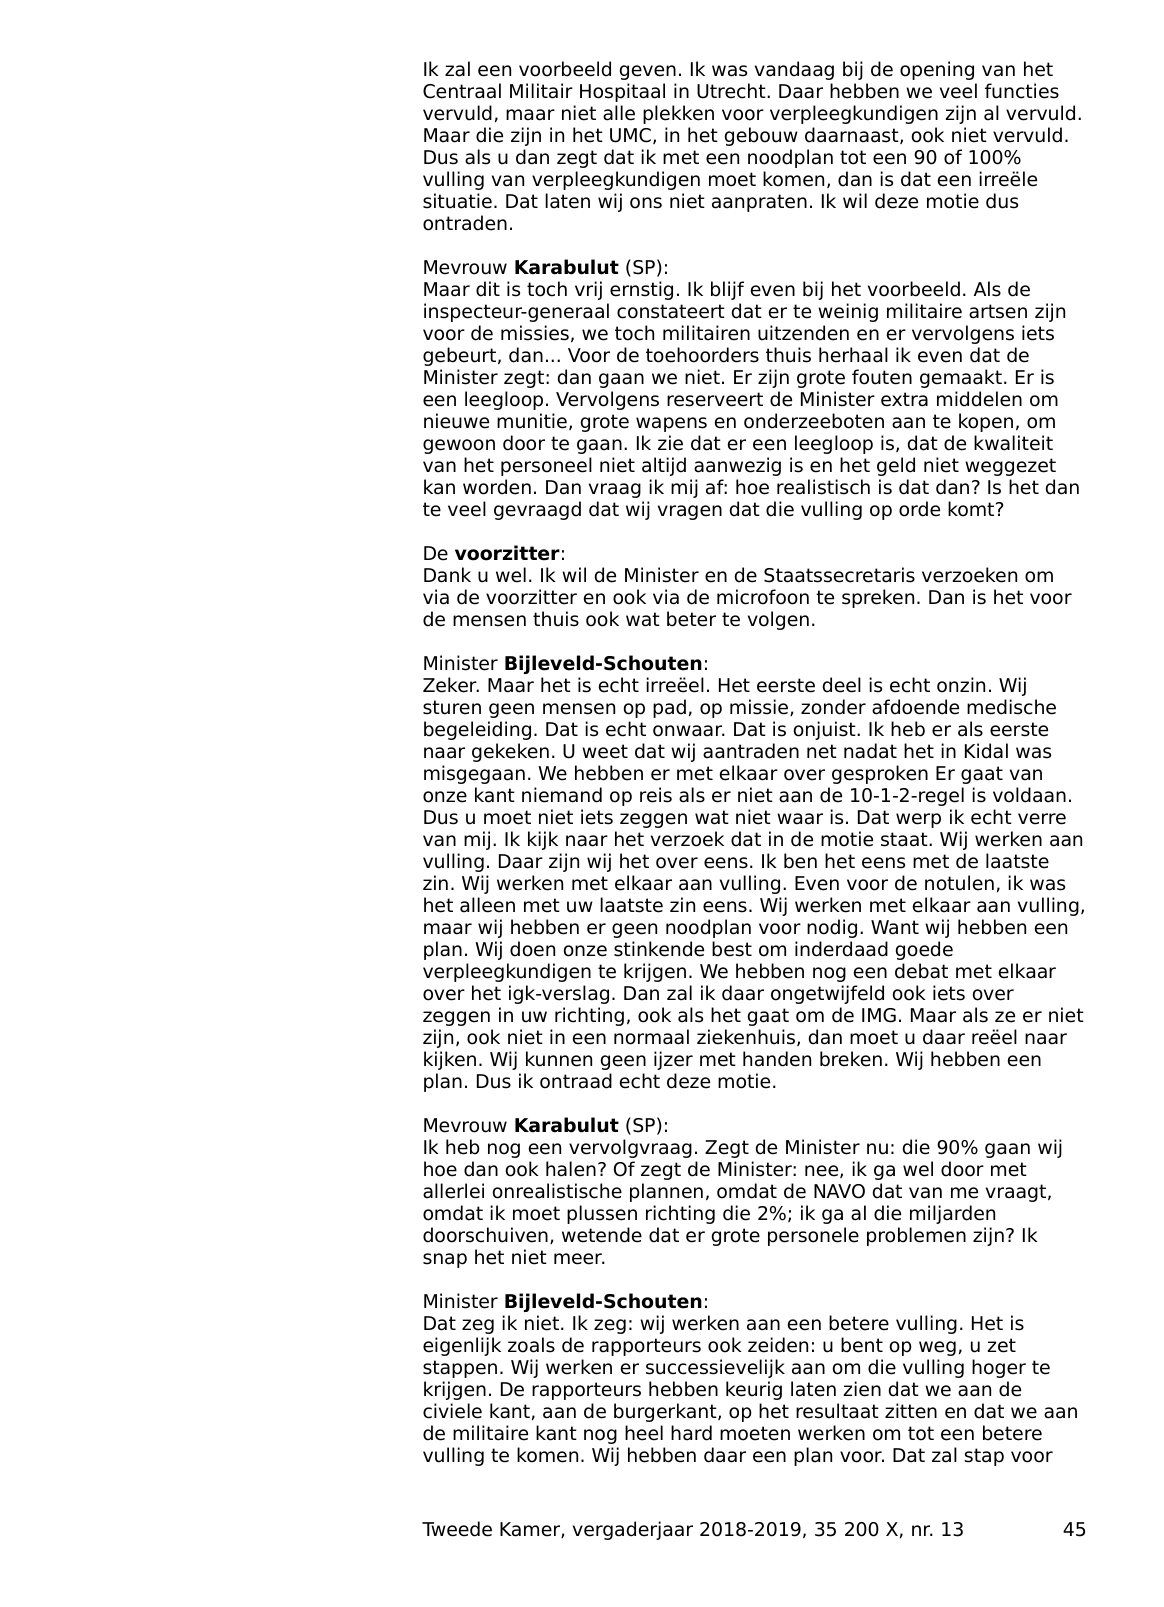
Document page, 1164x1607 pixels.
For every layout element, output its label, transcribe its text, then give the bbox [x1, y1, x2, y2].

text Mevrouw Karabulut (SP): [422, 1115, 1087, 1137]
text Minister Bijleveld-Schouten: [422, 653, 1087, 675]
text Maar dit is toch vrij ernstig. Ik blijf even bij het voorbeeld. Als de inspecteur-generaal constateert dat er te weinig militaire artsen zijn voor de missies, we toch militairen uitzenden en er vervolgens iets gebeurt, dan... Voor de toehoorders thuis herhaal ik even dat de Minister zegt: dan gaan we niet. Er zijn grote fouten gemaakt. Er is een leegloop. Vervolgens reserveert de Minister extra middelen om nieuwe munitie, grote wapens en onderzeeboten aan te kopen, om gewoon door te gaan. Ik zie dat er een leegloop is, dat de kwaliteit van het personeel niet altijd aanwezig is en het geld niet weggezet kan worden. Dan vraag ik mij af: hoe realistisch is dat dan? Is het dan te veel gevraagd dat wij vragen dat die vulling op orde komt? [422, 279, 1087, 521]
text De voorzitter: [422, 543, 1087, 565]
text Mevrouw Karabulut (SP): [422, 257, 1087, 279]
text Ik heb nog een vervolgvraag. Zegt de Minister nu: die 90% gaan wij hoe dan ook halen? Of zegt de Minister: nee, ik ga wel door met allerlei onrealistische plannen, omdat de NAVO dat van me vraagt, omdat ik moet plussen richting die 2%; ik ga al die miljarden doorschuiven, wetende dat er grote personele problemen zijn? Ik snap het niet meer. [422, 1137, 1087, 1269]
text Zeker. Maar het is echt irreëel. Het eerste deel is echt onzin. Wij sturen geen mensen op pad, op missie, zonder afdoende medische begeleiding. Dat is echt onwaar. Dat is onjuist. Ik heb er als eerste naar gekeken. U weet dat wij aantraden net nadat het in Kidal was misgegaan. We hebben er met elkaar over gesproken Er gaat van onze kant niemand op reis als er niet aan de 10-1-2-regel is voldaan. Dus u moet niet iets zeggen wat niet waar is. Dat werp ik echt verre van mij. Ik kijk naar het verzoek dat in de motie staat. Wij werken aan vulling. Daar zijn wij het over eens. Ik ben het eens met de laatste zin. Wij werken met elkaar aan vulling. Even voor de notulen, ik was het alleen met uw laatste zin eens. Wij werken met elkaar aan vulling, maar wij hebben er geen noodplan voor nodig. Want wij hebben een plan. Wij doen onze stinkende best om inderdaad goede verpleegkundigen te krijgen. We hebben nog een debat met elkaar over het igk-verslag. Dan zal ik daar ongetwijfeld ook iets over zeggen in uw richting, ook als het gaat om de IMG. Maar als ze er niet zijn, ook niet in een normaal ziekenhuis, dan moet u daar reëel naar kijken. Wij kunnen geen ijzer met handen breken. Wij hebben een plan. Dus ik ontraad echt deze motie. [422, 675, 1087, 1093]
text Dank u wel. Ik wil de Minister en de Staatssecretaris verzoeken om via de voorzitter en ook via de microfoon te spreken. Dan is het voor de mensen thuis ook wat beter te volgen. [422, 565, 1087, 631]
text Ik zal een voorbeeld geven. Ik was vandaag bij de opening van het Centraal Militair Hospitaal in Utrecht. Daar hebben we veel functies vervuld, maar niet alle plekken voor verpleegkundigen zijn al vervuld. Maar die zijn in het UMC, in het gebouw daarnaast, ook niet vervuld. Dus als u dan zegt dat ik met een noodplan tot een 90 of 100% vulling van verpleegkundigen moet komen, dan is dat een irreële situatie. Dat laten wij ons niet aanpraten. Ik wil deze motie dus ontraden. [422, 59, 1087, 235]
text Dat zeg ik niet. Ik zeg: wij werken aan een betere vulling. Het is eigenlijk zoals de rapporteurs ook zeiden: u bent op weg, u zet stappen. Wij werken er successievelijk aan om die vulling hoger te krijgen. De rapporteurs hebben keurig laten zien dat we aan de civiele kant, aan de burgerkant, op het resultaat zitten en dat we aan de militaire kant nog heel hard moeten werken om tot een betere vulling te komen. Wij hebben daar een plan voor. Dat zal stap voor [422, 1313, 1087, 1467]
text Minister Bijleveld-Schouten: [422, 1291, 1087, 1313]
